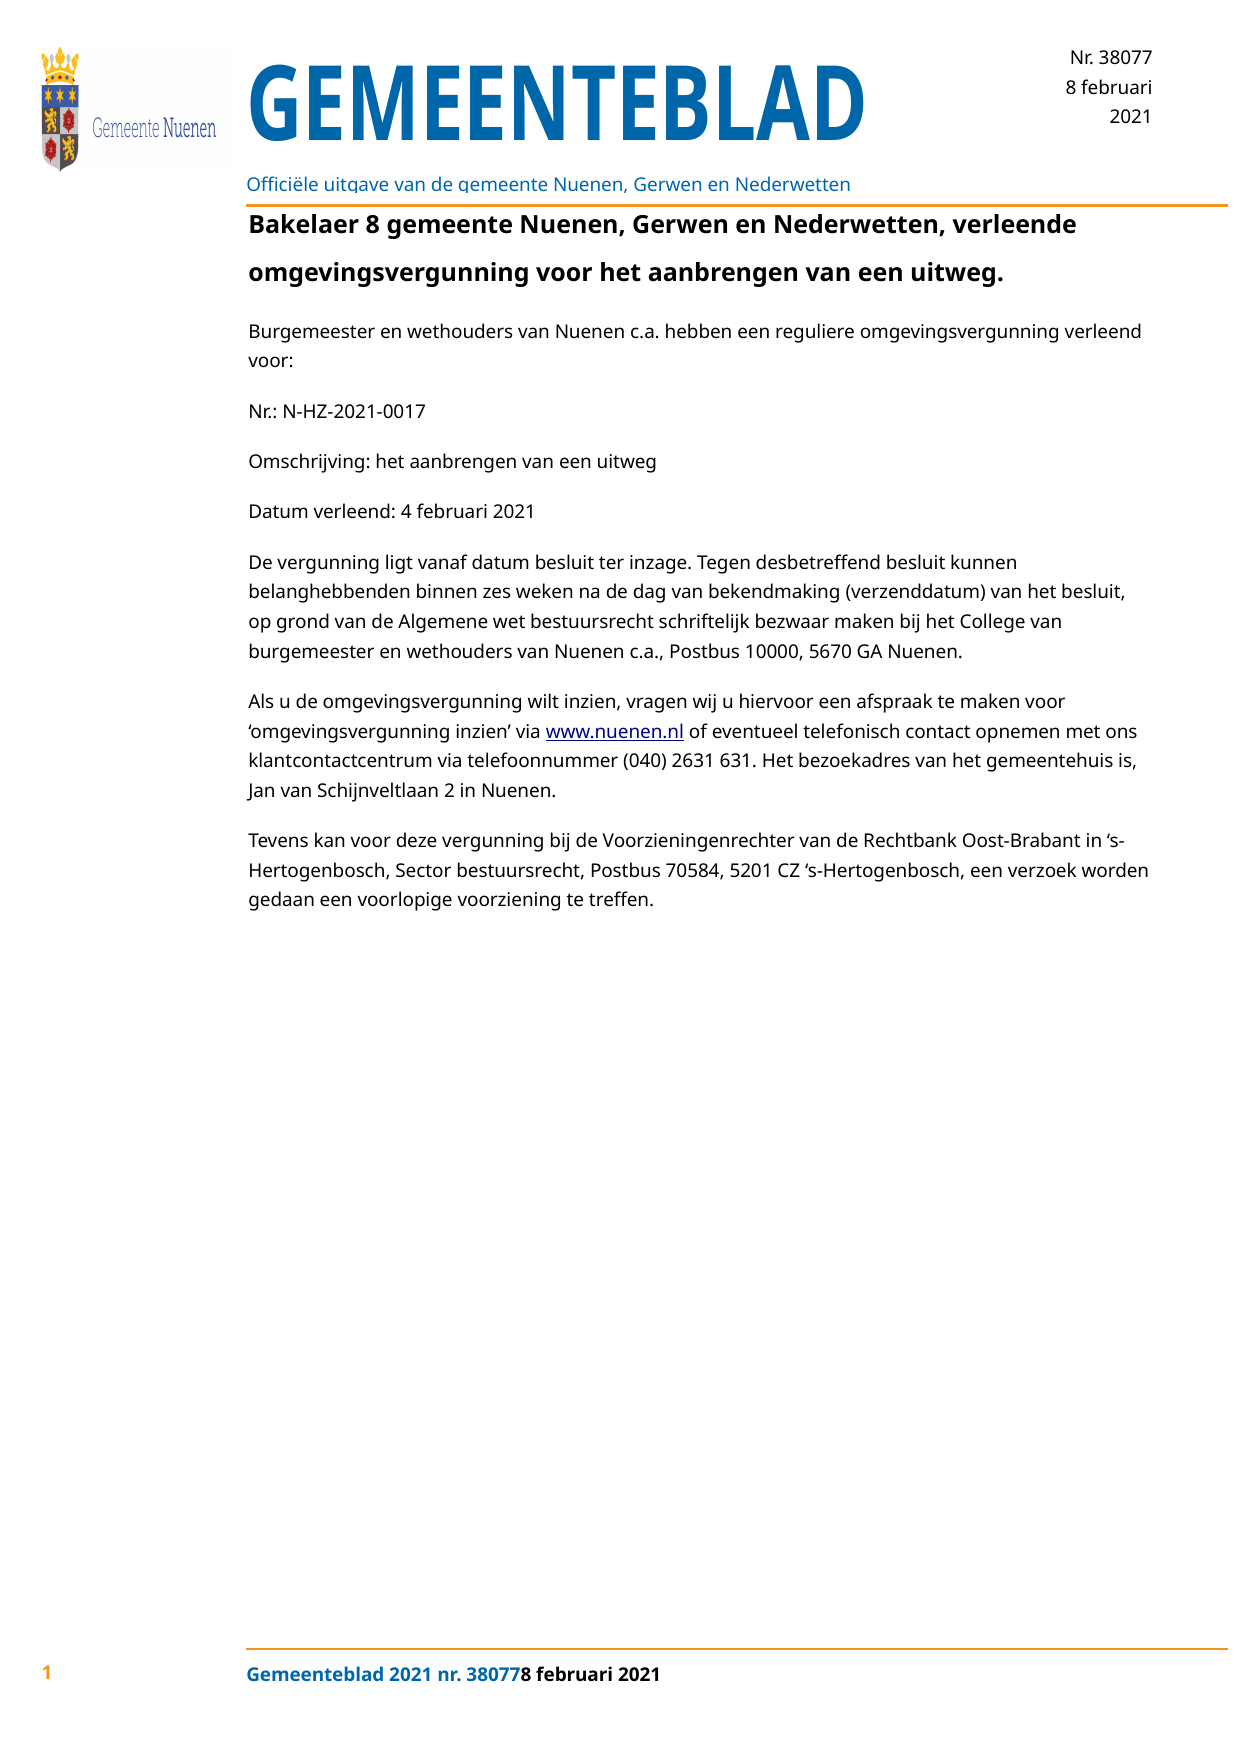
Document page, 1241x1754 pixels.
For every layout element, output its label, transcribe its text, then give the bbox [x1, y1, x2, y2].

picture [41, 47, 231, 172]
text Omschrijving: het aanbrengen van een uitweg [248, 448, 1152, 474]
text De vergunning ligt vanaf datum besluit ter inzage. Tegen desbetreffend besluit kunnen belanghebbenden binnen zes weken na de dag van bekendmaking (verzenddatum) van het besluit, op grond van de Algemene wet bestuursrecht schriftelijk bezwaar maken bij het College van burgemeester en wethouders van Nuenen c.a., Postbus 10000, 5670 GA Nuenen. [248, 549, 1152, 664]
text Burgemeester en wethouders van Nuenen c.a. hebben een reguliere omgevingsvergunning verleend voor: [248, 318, 1152, 373]
text Datum verleend: 4 februari 2021 [248, 499, 1152, 524]
text Als u de omgevingsvergunning wilt inzien, vragen wij u hiervoor een afspraak te maken voor ‘omgevingsvergunning inzien’ via www.nuenen.nl of eventueel telefonisch contact opnemen met ons klantcontactcentrum via telefoonnummer (040) 2631 631. Het bezoekadres van het gemeentehuis is, Jan van Schijnveltlaan 2 in Nuenen. [248, 688, 1152, 803]
text Tevens kan voor deze vergunning bij de Voorzieningenrechter van de Rechtbank Oost-Brabant in ‘s-Hertogenbosch, Sector bestuursrecht, Postbus 70584, 5201 CZ ‘s-Hertogenbosch, een verzoek worden gedaan een voorlopige voorziening te treffen. [248, 827, 1152, 912]
text Bakelaer 8 gemeente Nuenen, Gerwen en Nederwetten, verleende omgevingsvergunning voor het aanbrengen van een uitweg. [248, 207, 1152, 288]
text Nr.: N-HZ-2021-0017 [248, 398, 1152, 424]
